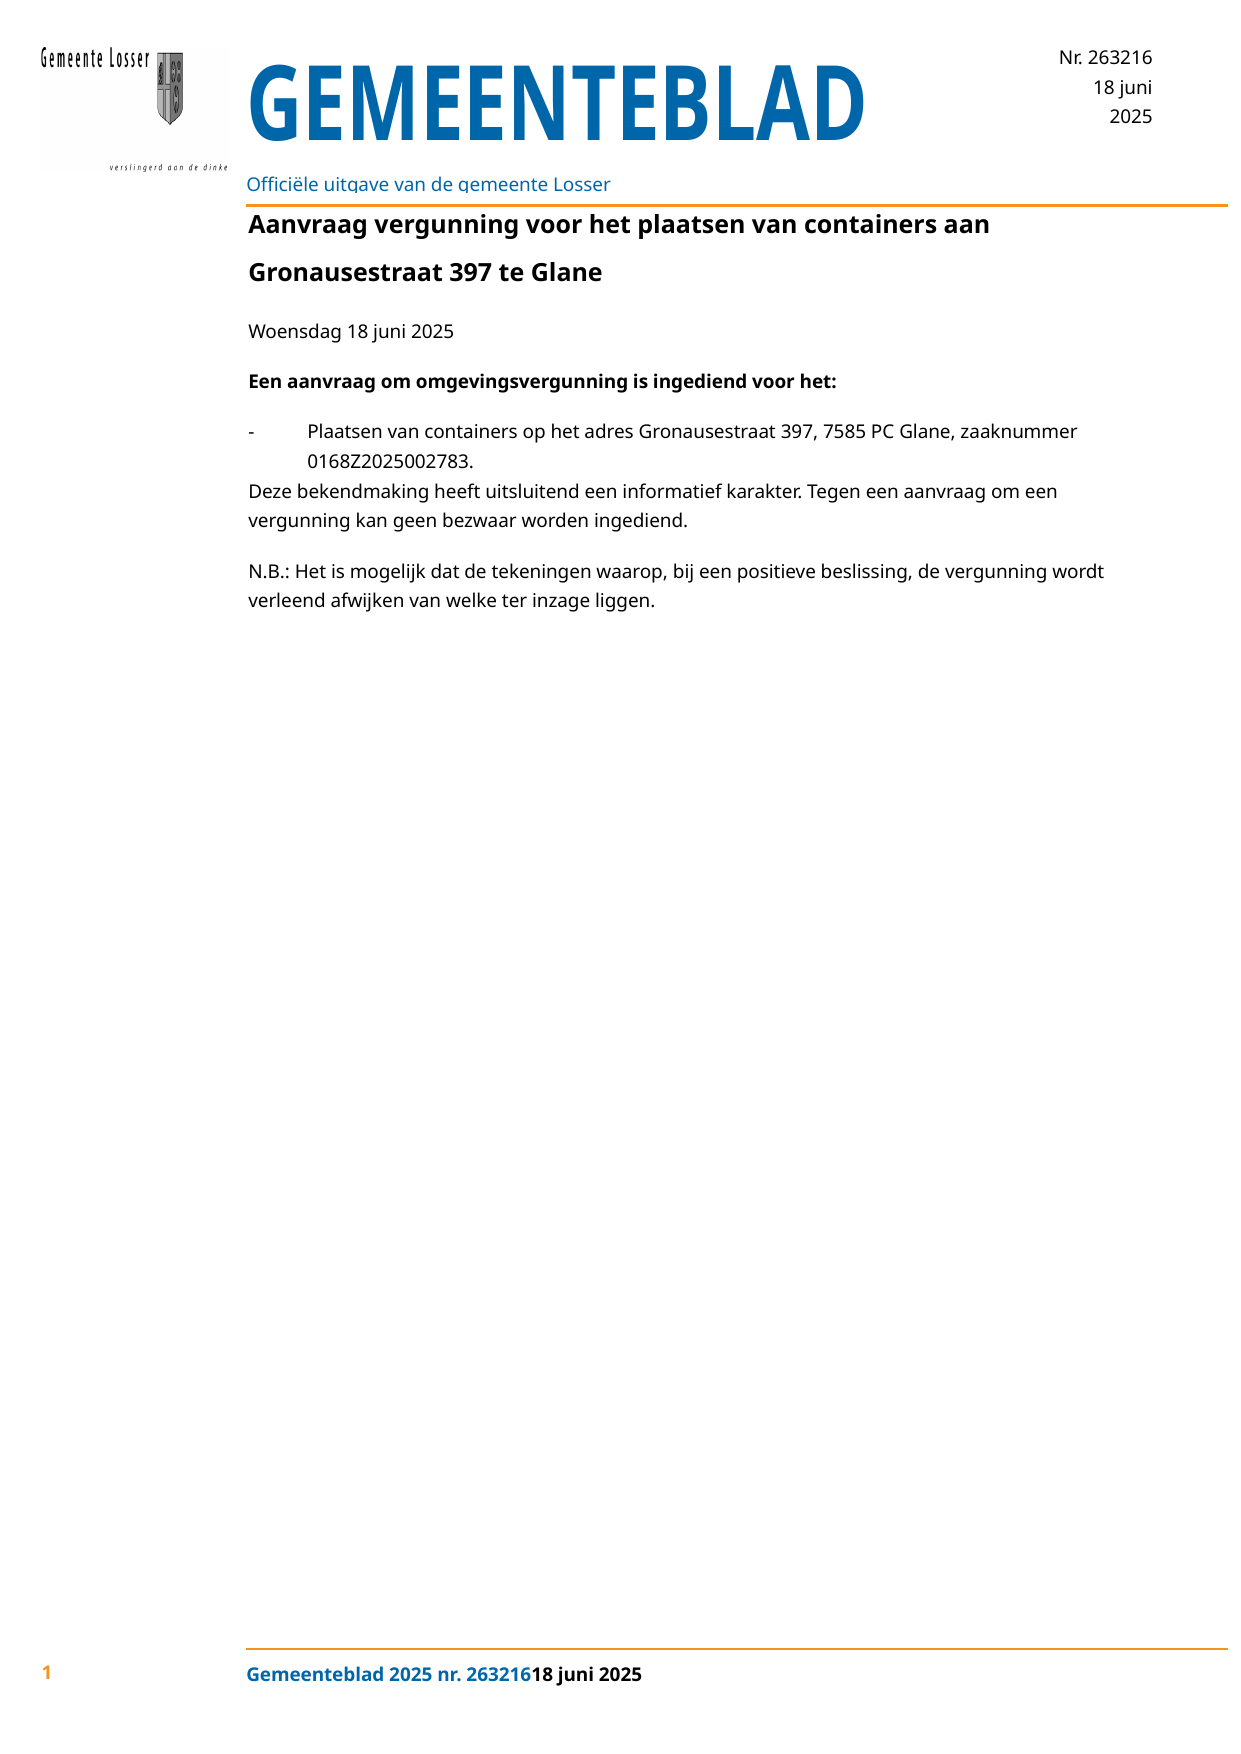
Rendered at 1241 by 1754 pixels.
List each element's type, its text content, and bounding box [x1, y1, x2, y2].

text Deze bekendmaking heeft uitsluitend een informatief karakter. Tegen een aanvraag om een vergunning kan geen bezwaar worden ingediend. [248, 478, 1152, 533]
picture [41, 47, 231, 172]
text Een aanvraag om omgevingsvergunning is ingediend voor het: [248, 368, 1152, 394]
text Woensdag 18 juni 2025 [248, 318, 1152, 344]
text Aanvraag vergunning voor het plaatsen van containers aan Gronausestraat 397 te Glane [248, 207, 1152, 288]
text N.B.: Het is mogelijk dat de tekeningen waarop, bij een positieve beslissing, de vergunning wordt verleend afwijken van welke ter inzage liggen. [248, 558, 1152, 613]
list Plaatsen van containers op het adres Gronausestraat 397, 7585 PC Glane, zaaknummer 0168Z2025002783. [248, 419, 1152, 474]
